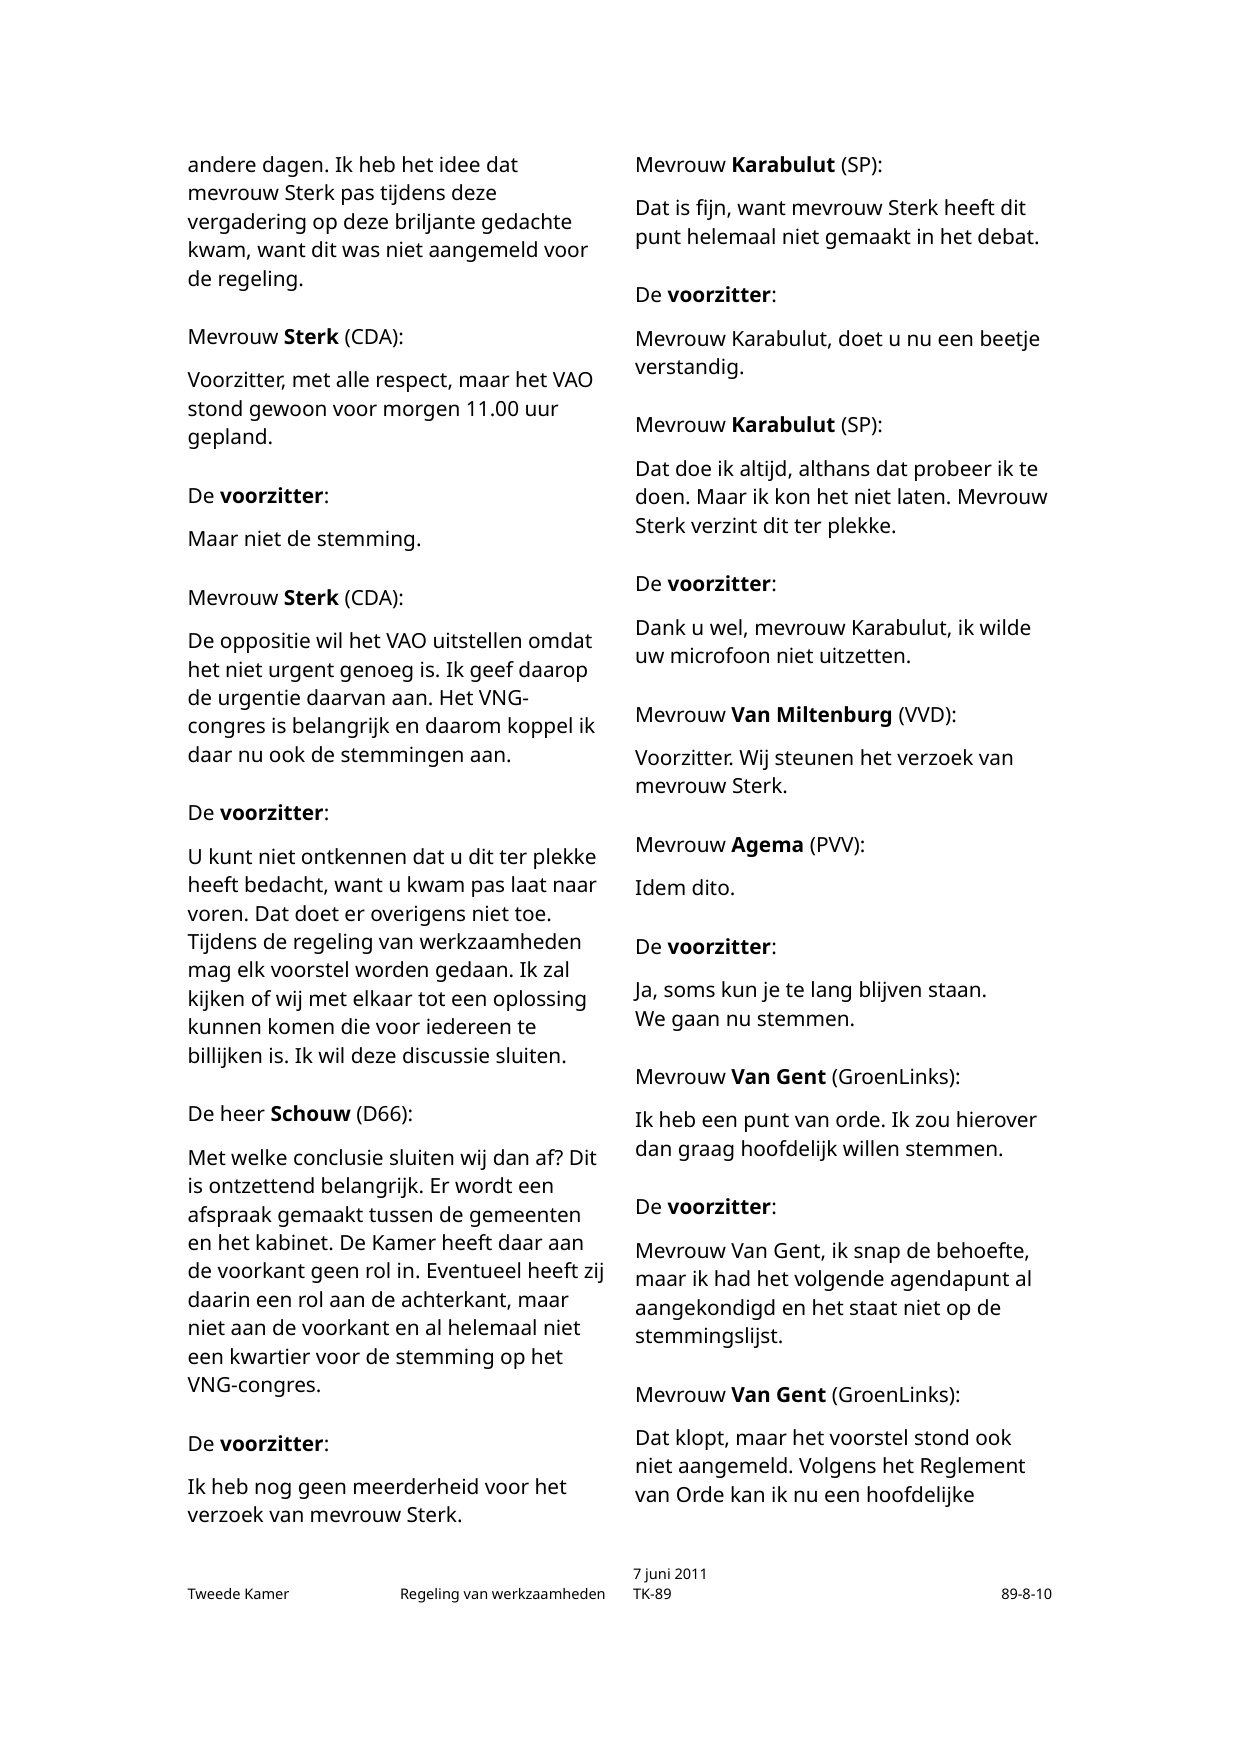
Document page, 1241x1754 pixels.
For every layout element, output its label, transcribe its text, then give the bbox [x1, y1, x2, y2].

text Voorzitter, met alle respect, maar het VAO stond gewoon voor morgen 11.00 uur gepland. [187, 366, 605, 451]
text De voorzitter: [635, 932, 1053, 960]
text De voorzitter: [187, 798, 605, 827]
text Met welke conclusie sluiten wij dan af? Dit is ontzettend belangrijk. Er wordt een afspraak gemaakt tussen de gemeenten en het kabinet. De Kamer heeft daar aan de voorkant geen rol in. Eventueel heeft zij daarin een rol aan de achterkant, maar niet aan de voorkant en al helemaal niet een kwartier voor de stemming op het VNG-congres. [187, 1143, 605, 1399]
text Mevrouw Van Gent (GroenLinks): [635, 1380, 1053, 1408]
text Ik heb een punt van orde. Ik zou hierover dan graag hoofdelijk willen stemmen. [635, 1106, 1053, 1162]
text Dat is fijn, want mevrouw Sterk heeft dit punt helemaal niet gemaakt in het debat. [635, 193, 1053, 250]
text Voorzitter. Wij steunen het verzoek van mevrouw Sterk. [635, 743, 1053, 800]
text De oppositie wil het VAO uitstellen omdat het niet urgent genoeg is. Ik geef daarop de urgentie daarvan aan. Het VNG-congres is belangrijk en daarom koppel ik daar nu ook de stemmingen aan. [187, 626, 605, 768]
text De voorzitter: [187, 1429, 605, 1457]
text We gaan nu stemmen. [635, 1004, 1053, 1032]
text Dat klopt, maar het voorstel stond ook niet aangemeld. Volgens het Reglement van Orde kan ik nu een hoofdelijke [635, 1423, 1053, 1508]
text Mevrouw Karabulut (SP): [635, 150, 1053, 178]
text Mevrouw Karabulut, doet u nu een beetje verstandig. [635, 324, 1053, 381]
text Mevrouw Sterk (CDA): [187, 322, 605, 351]
text Mevrouw Karabulut (SP): [635, 411, 1053, 439]
text andere dagen. Ik heb het idee dat mevrouw Sterk pas tijdens deze vergadering op deze briljante gedachte kwam, want dit was niet aangemeld voor de regeling. [187, 150, 605, 292]
text Ja, soms kun je te lang blijven staan. [635, 975, 1053, 1004]
text Idem dito. [635, 873, 1053, 902]
text Mevrouw Van Gent, ik snap de behoefte, maar ik had het volgende agendapunt al aangekondigd en het staat niet op de stemmingslijst. [635, 1236, 1053, 1350]
text De voorzitter: [635, 1192, 1053, 1221]
text Maar niet de stemming. [187, 524, 605, 553]
text U kunt niet ontkennen dat u dit ter plekke heeft bedacht, want u kwam pas laat naar voren. Dat doet er overigens niet toe. Tijdens de regeling van werkzaamheden mag elk voorstel worden gedaan. Ik zal kijken of wij met elkaar tot een oplossing kunnen komen die voor iedereen te billijken is. Ik wil deze discussie sluiten. [187, 842, 605, 1069]
text Ik heb nog geen meerderheid voor het verzoek van mevrouw Sterk. [187, 1472, 605, 1529]
text De voorzitter: [635, 569, 1053, 598]
text Mevrouw Van Gent (GroenLinks): [635, 1062, 1053, 1091]
text Dat doe ik altijd, althans dat probeer ik te doen. Maar ik kon het niet laten. Mevrouw Sterk verzint dit ter plekke. [635, 454, 1053, 539]
text Mevrouw Van Miltenburg (VVD): [635, 700, 1053, 728]
text De voorzitter: [635, 280, 1053, 309]
text Dank u wel, mevrouw Karabulut, ik wilde uw microfoon niet uitzetten. [635, 613, 1053, 670]
text Mevrouw Sterk (CDA): [187, 583, 605, 611]
text Mevrouw Agema (PVV): [635, 830, 1053, 858]
text De heer Schouw (D66): [187, 1099, 605, 1128]
text De voorzitter: [187, 481, 605, 509]
